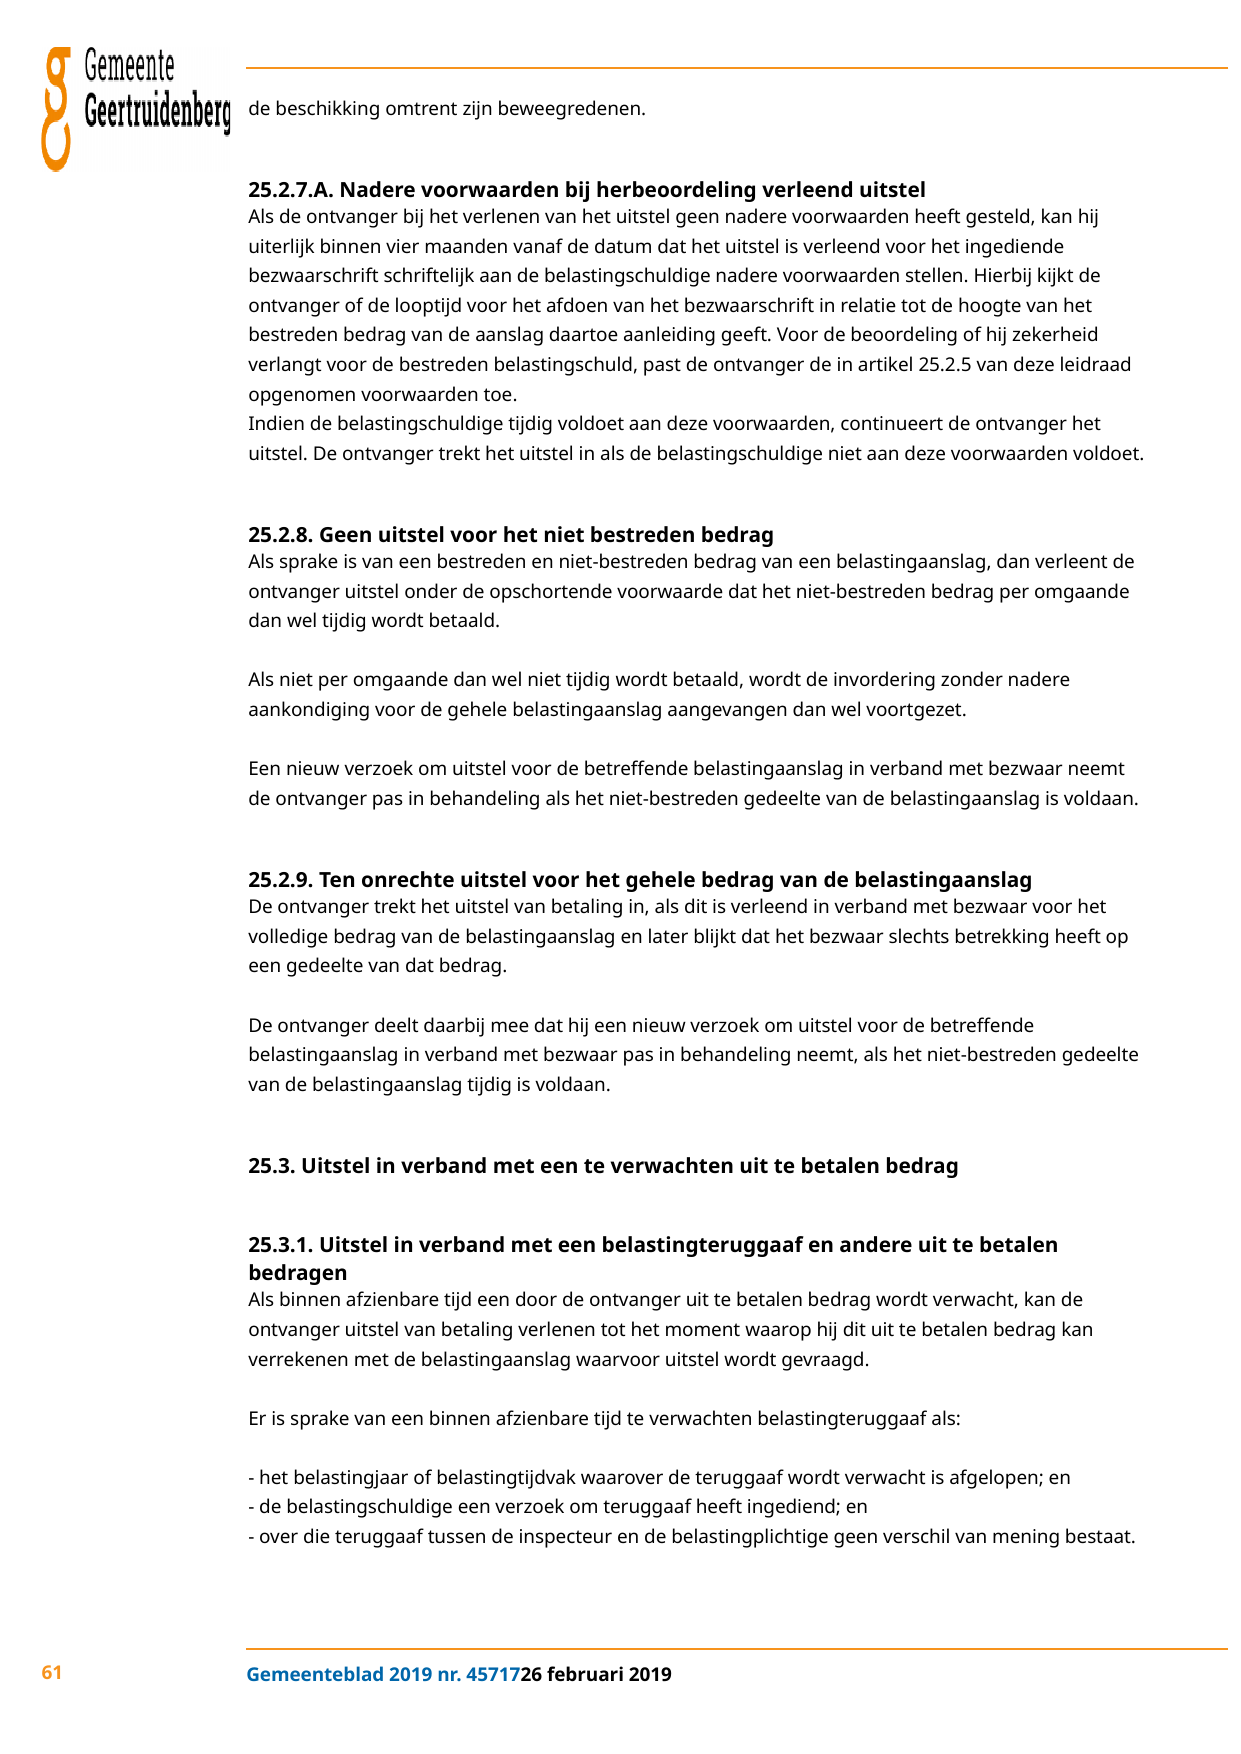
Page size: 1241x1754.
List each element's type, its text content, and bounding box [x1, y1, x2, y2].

text 25.2.7.A. Nadere voorwaarden bij herbeoordeling verleend uitstel [248, 175, 1152, 203]
text Een nieuw verzoek om uitstel voor de betreffende belastingaanslag in verband met bezwaar neemt de ontvanger pas in behandeling als het niet-bestreden gedeelte van de belastingaanslag is voldaan. [248, 755, 1152, 811]
text 25.3. Uitstel in verband met een te verwachten uit te betalen bedrag [248, 1151, 1152, 1179]
text 25.3.1. Uitstel in verband met een belastingteruggaaf en andere uit te betalen bedragen [248, 1230, 1152, 1287]
text De ontvanger deelt daarbij mee dat hij een nieuw verzoek om uitstel voor de betreffende belastingaanslag in verband met bezwaar pas in behandeling neemt, als het niet-bestreden gedeelte van de belastingaanslag tijdig is voldaan. [248, 1012, 1152, 1097]
text De ontvanger trekt het uitstel van betaling in, als dit is verleend in verband met bezwaar voor het volledige bedrag van de belastingaanslag en later blijkt dat het bezwaar slechts betrekking heeft op een gedeelte van dat bedrag. [248, 893, 1152, 978]
text 25.2.9. Ten onrechte uitstel voor het gehele bedrag van de belastingaanslag [248, 865, 1152, 893]
text - het belastingjaar of belastingtijdvak waarover de teruggaaf wordt verwacht is afgelopen; en [248, 1464, 1152, 1490]
text Indien de belastingschuldige tijdig voldoet aan deze voorwaarden, continueert de ontvanger het uitstel. De ontvanger trekt het uitstel in als de belastingschuldige niet aan deze voorwaarden voldoet. [248, 410, 1152, 466]
text - de belastingschuldige een verzoek om teruggaaf heeft ingediend; en [248, 1494, 1152, 1519]
text Als niet per omgaande dan wel niet tijdig wordt betaald, wordt de invordering zonder nadere aankondiging voor de gehele belastingaanslag aangevangen dan wel voortgezet. [248, 667, 1152, 722]
text Als sprake is van een bestreden en niet-bestreden bedrag van een belastingaanslag, dan verleent de ontvanger uitstel onder de opschortende voorwaarde dat het niet-bestreden bedrag per omgaande dan wel tijdig wordt betaald. [248, 548, 1152, 633]
text Als de ontvanger bij het verlenen van het uitstel geen nadere voorwaarden heeft gesteld, kan hij uiterlijk binnen vier maanden vanaf de datum dat het uitstel is verleend voor het ingediende bezwaarschrift schriftelijk aan de belastingschuldige nadere voorwaarden stellen. Hierbij kijkt de ontvanger of de looptijd voor het afdoen van het bezwaarschrift in relatie tot de hoogte van het bestreden bedrag van de aanslag daartoe aanleiding geeft. Voor de beoordeling of hij zekerheid verlangt voor de bestreden belastingschuld, past de ontvanger de in artikel 25.2.5 van deze leidraad opgenomen voorwaarden toe. [248, 203, 1152, 406]
text - over die teruggaaf tussen de inspecteur en de belastingplichtige geen verschil van mening bestaat. [248, 1523, 1152, 1549]
text Er is sprake van een binnen afzienbare tijd te verwachten belastingteruggaaf als: [248, 1405, 1152, 1431]
text Als binnen afzienbare tijd een door de ontvanger uit te betalen bedrag wordt verwacht, kan de ontvanger uitstel van betaling verlenen tot het moment waarop hij dit uit te betalen bedrag kan verrekenen met de belastingaanslag waarvoor uitstel wordt gevraagd. [248, 1287, 1152, 1372]
picture [41, 47, 231, 172]
text 25.2.8. Geen uitstel voor het niet bestreden bedrag [248, 520, 1152, 548]
text de beschikking omtrent zijn beweegredenen. [248, 95, 1152, 121]
